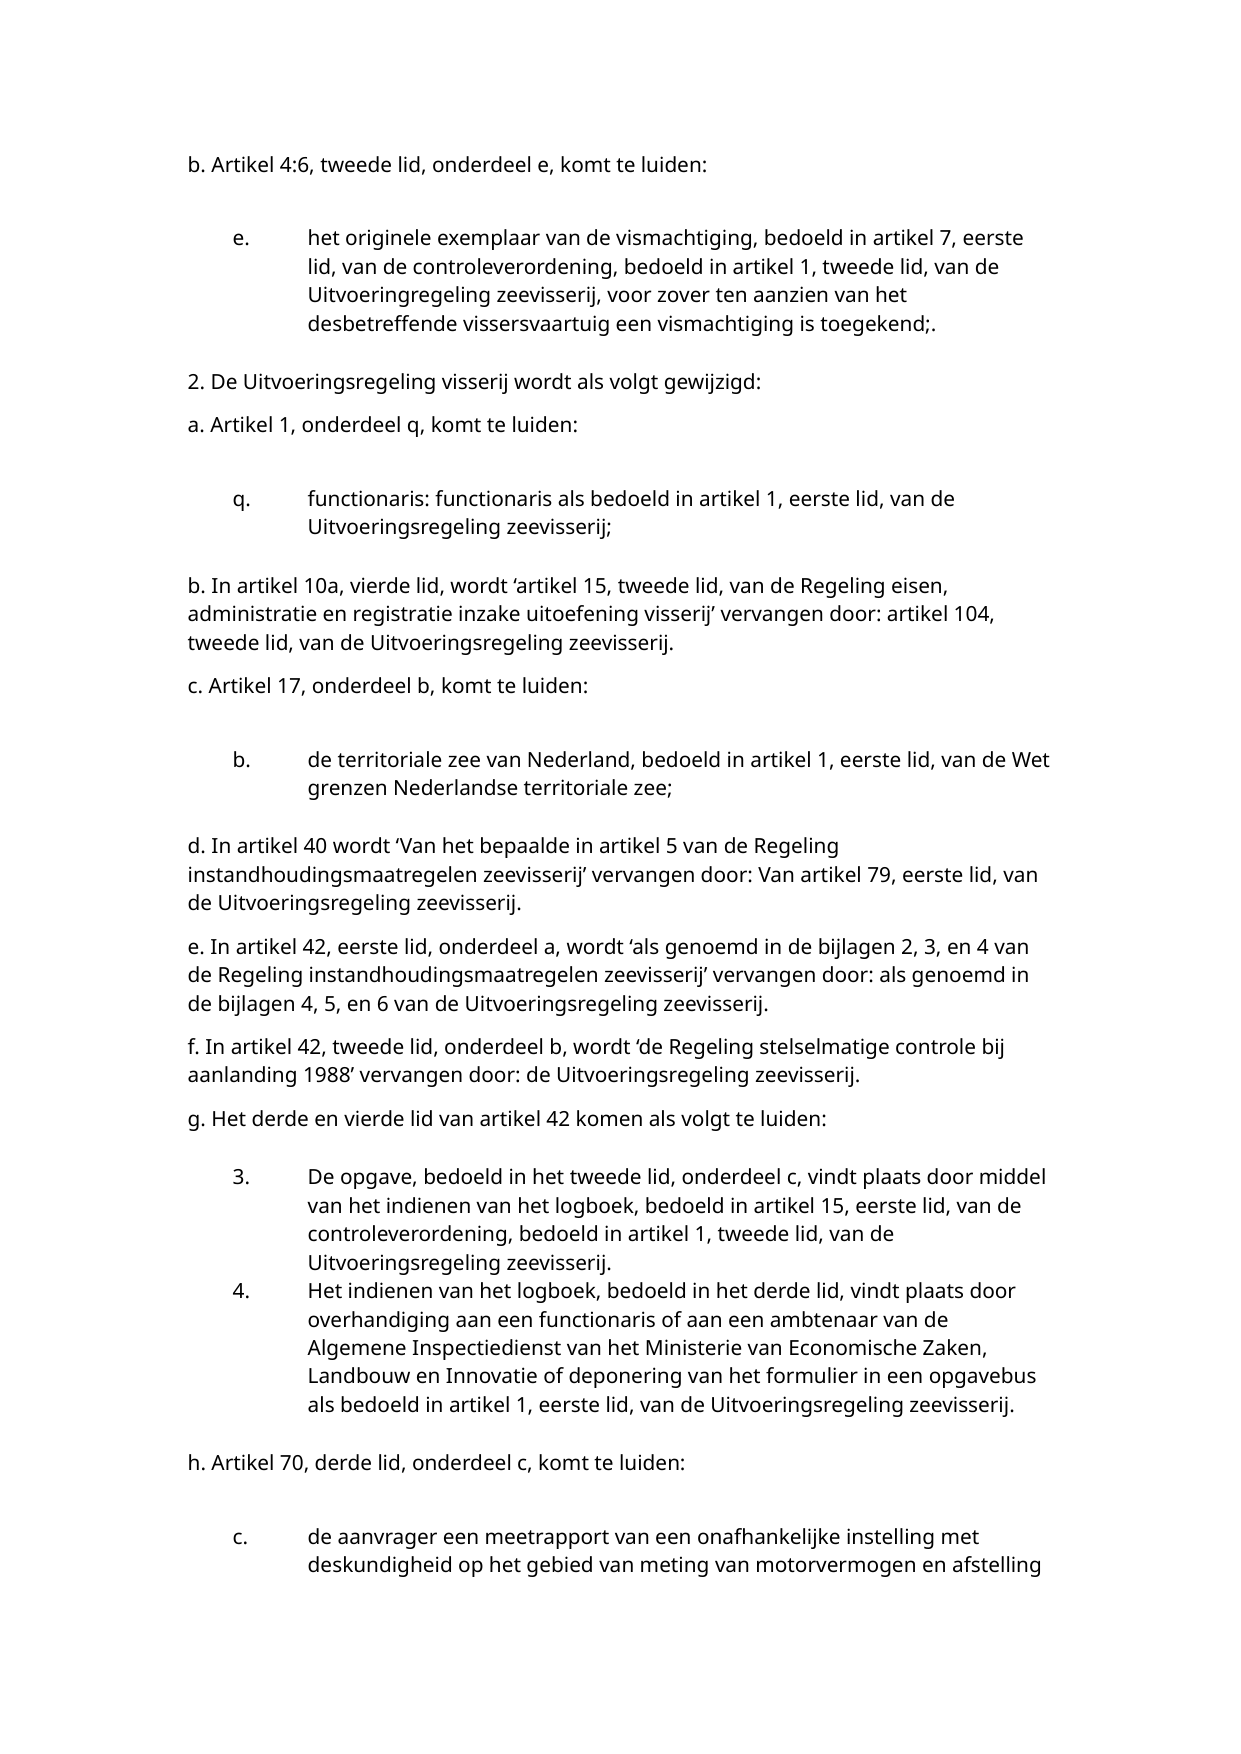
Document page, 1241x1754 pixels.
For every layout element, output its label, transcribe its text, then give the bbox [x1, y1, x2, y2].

text b. In artikel 10a, vierde lid, wordt ‘artikel 15, tweede lid, van de Regeling eisen, administratie en registratie inzake uitoefening visserij’ vervangen door: artikel 104, tweede lid, van de Uitvoeringsregeling zeevisserij. [187, 571, 1053, 656]
text g. Het derde en vierde lid van artikel 42 komen als volgt te luiden: [187, 1104, 1053, 1132]
list het originele exemplaar van de vismachtiging, bedoeld in artikel 7, eerste lid, van de controleverordening, bedoeld in artikel 1, tweede lid, van de Uitvoeringregeling zeevisserij, voor zover ten aanzien van het desbetreffende vissersvaartuig een vismachtiging is toegekend;. [232, 223, 1053, 337]
text a. Artikel 1, onderdeel q, komt te luiden: [187, 411, 1053, 439]
list de territoriale zee van Nederland, bedoeld in artikel 1, eerste lid, van de Wet grenzen Nederlandse territoriale zee; [232, 745, 1053, 802]
list de aanvrager een meetrapport van een onafhankelijke instelling met deskundigheid op het gebied van meting van motorvermogen en afstelling [232, 1522, 1053, 1579]
text 2. De Uitvoeringsregeling visserij wordt als volgt gewijzigd: [187, 367, 1053, 396]
list functionaris: functionaris als bedoeld in artikel 1, eerste lid, van de Uitvoeringsregeling zeevisserij; [232, 484, 1053, 541]
text d. In artikel 40 wordt ‘Van het bepaalde in artikel 5 van de Regeling instandhoudingsmaatregelen zeevisserij’ vervangen door: Van artikel 79, eerste lid, van de Uitvoeringsregeling zeevisserij. [187, 832, 1053, 917]
list Het indienen van het logboek, bedoeld in het derde lid, vindt plaats door overhandiging aan een functionaris of aan een ambtenaar van de Algemene Inspectiedienst van het Ministerie van Economische Zaken, Landbouw en Innovatie of deponering van het formulier in een opgavebus als bedoeld in artikel 1, eerste lid, van de Uitvoeringsregeling zeevisserij. [232, 1276, 1053, 1418]
list De opgave, bedoeld in het tweede lid, onderdeel c, vindt plaats door middel van het indienen van het logboek, bedoeld in artikel 15, eerste lid, van de controleverordening, bedoeld in artikel 1, tweede lid, van de Uitvoeringsregeling zeevisserij. [232, 1162, 1053, 1276]
text c. Artikel 17, onderdeel b, komt te luiden: [187, 671, 1053, 700]
text h. Artikel 70, derde lid, onderdeel c, komt te luiden: [187, 1448, 1053, 1477]
text e. In artikel 42, eerste lid, onderdeel a, wordt ‘als genoemd in de bijlagen 2, 3, en 4 van de Regeling instandhoudingsmaatregelen zeevisserij’ vervangen door: als genoemd in de bijlagen 4, 5, en 6 van de Uitvoeringsregeling zeevisserij. [187, 932, 1053, 1017]
text f. In artikel 42, tweede lid, onderdeel b, wordt ‘de Regeling stelselmatige controle bij aanlanding 1988’ vervangen door: de Uitvoeringsregeling zeevisserij. [187, 1032, 1053, 1089]
text b. Artikel 4:6, tweede lid, onderdeel e, komt te luiden: [187, 150, 1053, 178]
